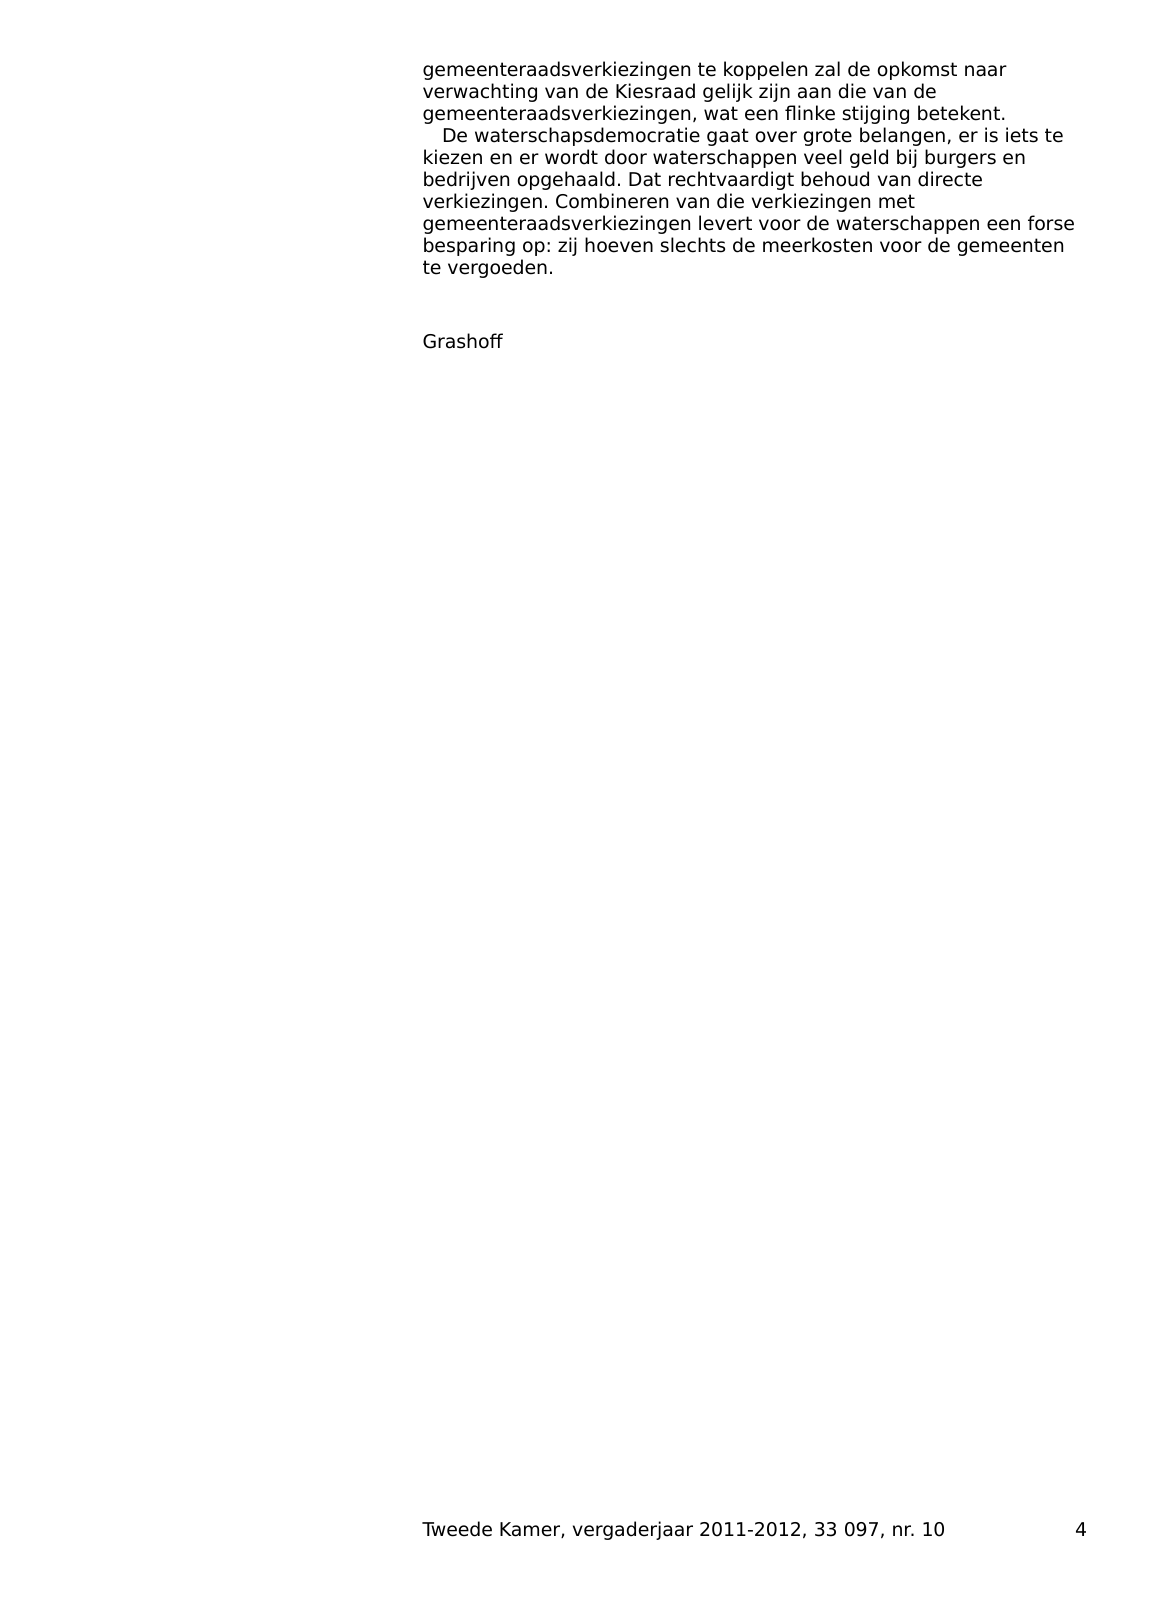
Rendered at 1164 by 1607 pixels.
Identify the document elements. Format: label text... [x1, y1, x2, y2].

text De waterschapsdemocratie gaat over grote belangen, er is iets te kiezen en er wordt door waterschappen veel geld bij burgers en bedrijven opgehaald. Dat rechtvaardigt behoud van directe verkiezingen. Combineren van die verkiezingen met gemeenteraadsverkiezingen levert voor de waterschappen een forse besparing op: zij hoeven slechts de meerkosten voor de gemeenten te vergoeden. [422, 125, 1087, 279]
text gemeenteraadsverkiezingen te koppelen zal de opkomst naar verwachting van de Kiesraad gelijk zijn aan die van de gemeenteraadsverkiezingen, wat een flinke stijging betekent. [422, 59, 1087, 125]
text Grashoff [422, 309, 1087, 353]
